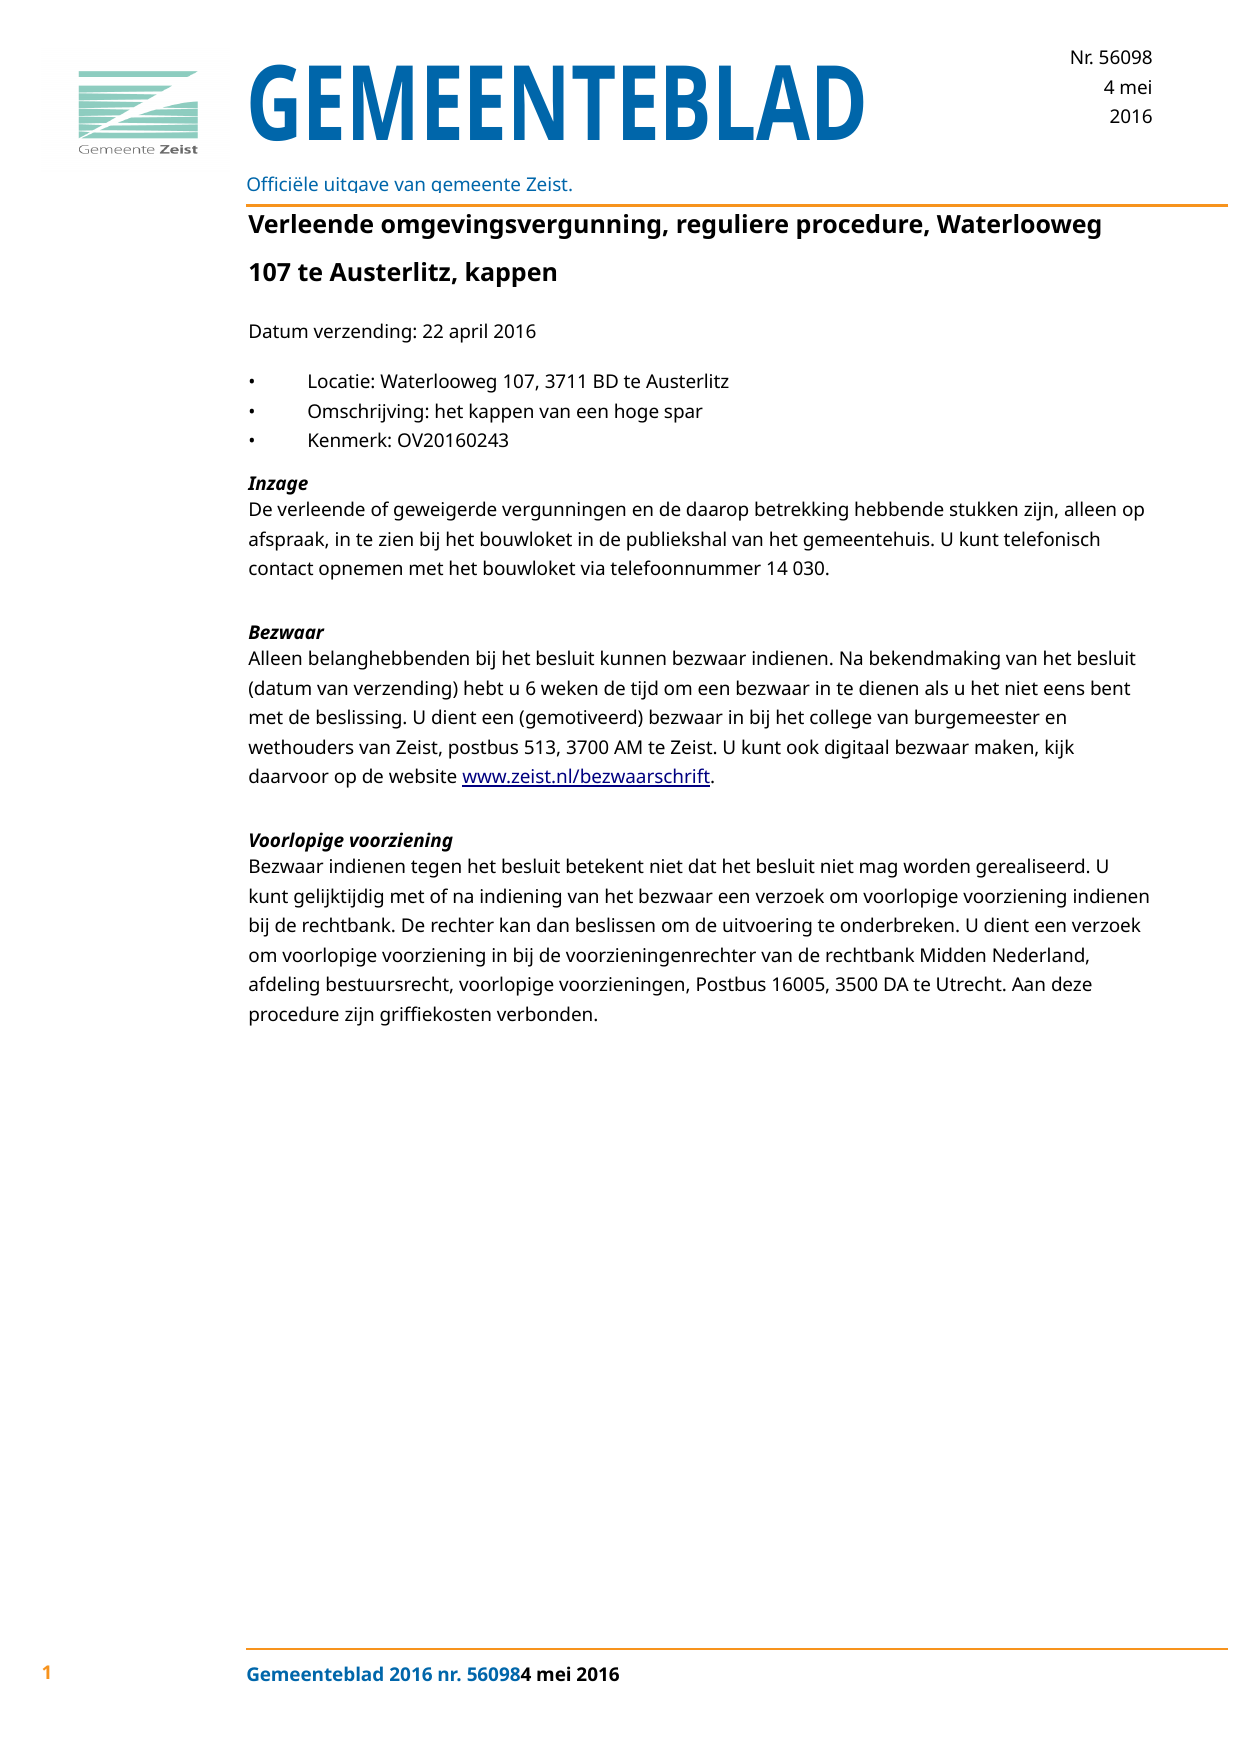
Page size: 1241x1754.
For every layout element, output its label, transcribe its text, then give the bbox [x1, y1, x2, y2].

text Inzage [248, 471, 1152, 496]
list Locatie: Waterlooweg 107, 3711 BD te Austerlitz [248, 368, 1152, 394]
list Kenmerk: OV20160243 [248, 427, 1152, 453]
text Verleende omgevingsvergunning, reguliere procedure, Waterlooweg 107 te Austerlitz, kappen [248, 207, 1152, 288]
list Omschrijving: het kappen van een hoge spar [248, 398, 1152, 424]
text Datum verzending: 22 april 2016 [248, 318, 1152, 344]
text Voorlopige voorziening [248, 827, 1152, 853]
picture [41, 47, 231, 172]
text Bezwaar indienen tegen het besluit betekent niet dat het besluit niet mag worden gerealiseerd. U kunt gelijktijdig met of na indiening van het bezwaar een verzoek om voorlopige voorziening indienen bij de rechtbank. De rechter kan dan beslissen om de uitvoering te onderbreken. U dient een verzoek om voorlopige voorziening in bij de voorzieningenrechter van de rechtbank Midden Nederland, afdeling bestuursrecht, voorlopige voorzieningen, Postbus 16005, 3500 DA te Utrecht. Aan deze procedure zijn griffiekosten verbonden. [248, 853, 1152, 1027]
text Alleen belanghebbenden bij het besluit kunnen bezwaar indienen. Na bekendmaking van het besluit (datum van verzending) hebt u 6 weken de tijd om een bezwaar in te dienen als u het niet eens bent met de beslissing. U dient een (gemotiveerd) bezwaar in bij het college van burgemeester en wethouders van Zeist, postbus 513, 3700 AM te Zeist. U kunt ook digitaal bezwaar maken, kijk daarvoor op de website www.zeist.nl/bezwaarschrift. [248, 645, 1152, 789]
text Bezwaar [248, 619, 1152, 645]
text De verleende of geweigerde vergunningen en de daarop betrekking hebbende stukken zijn, alleen op afspraak, in te zien bij het bouwloket in de publiekshal van het gemeentehuis. U kunt telefonisch contact opnemen met het bouwloket via telefoonnummer 14 030. [248, 496, 1152, 581]
